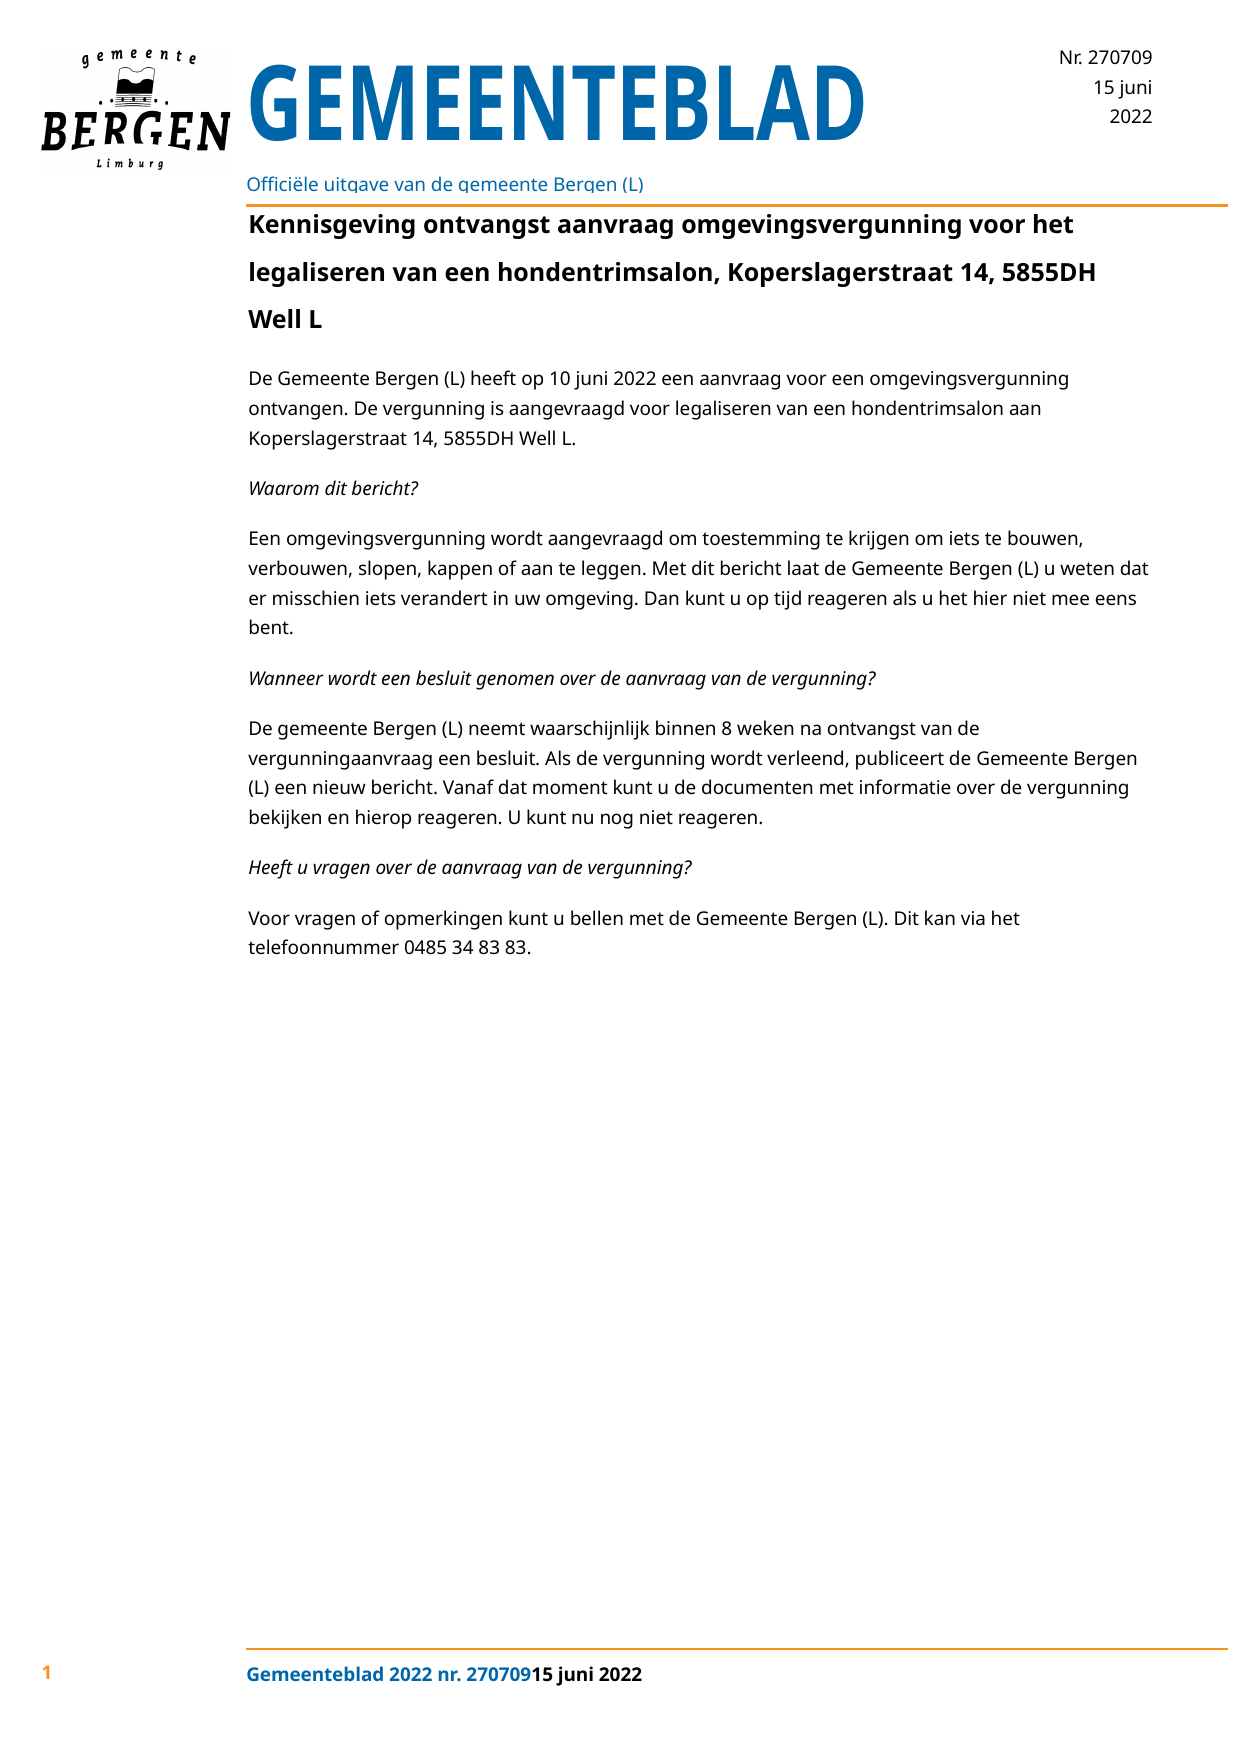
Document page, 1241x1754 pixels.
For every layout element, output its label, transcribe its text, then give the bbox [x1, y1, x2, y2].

text Voor vragen of opmerkingen kunt u bellen met de Gemeente Bergen (L). Dit kan via het telefoonnummer 0485 34 83 83. [248, 905, 1152, 960]
text De gemeente Bergen (L) neemt waarschijnlijk binnen 8 weken na ontvangst van de vergunningaanvraag een besluit. Als de vergunning wordt verleend, publiceert de Gemeente Bergen (L) een nieuw bericht. Vanaf dat moment kunt u de documenten met informatie over de vergunning bekijken en hierop reageren. U kunt nu nog niet reageren. [248, 715, 1152, 829]
text De Gemeente Bergen (L) heeft op 10 juni 2022 een aanvraag voor een omgevingsvergunning ontvangen. De vergunning is aangevraagd voor legaliseren van een hondentrimsalon aan Koperslagerstraat 14, 5855DH Well L. [248, 366, 1152, 450]
text Waarom dit bericht? [248, 475, 1152, 501]
text Wanneer wordt een besluit genomen over de aanvraag van de vergunning? [248, 665, 1152, 690]
text Heeft u vragen over de aanvraag van de vergunning? [248, 854, 1152, 880]
text Een omgevingsvergunning wordt aangevraagd om toestemming te krijgen om iets te bouwen, verbouwen, slopen, kappen of aan te leggen. Met dit bericht laat de Gemeente Bergen (L) u weten dat er misschien iets verandert in uw omgeving. Dan kunt u op tijd reageren als u het hier niet mee eens bent. [248, 526, 1152, 640]
text Kennisgeving ontvangst aanvraag omgevingsvergunning voor het legaliseren van een hondentrimsalon, Koperslagerstraat 14, 5855DH Well L [248, 207, 1152, 336]
picture [41, 47, 231, 172]
